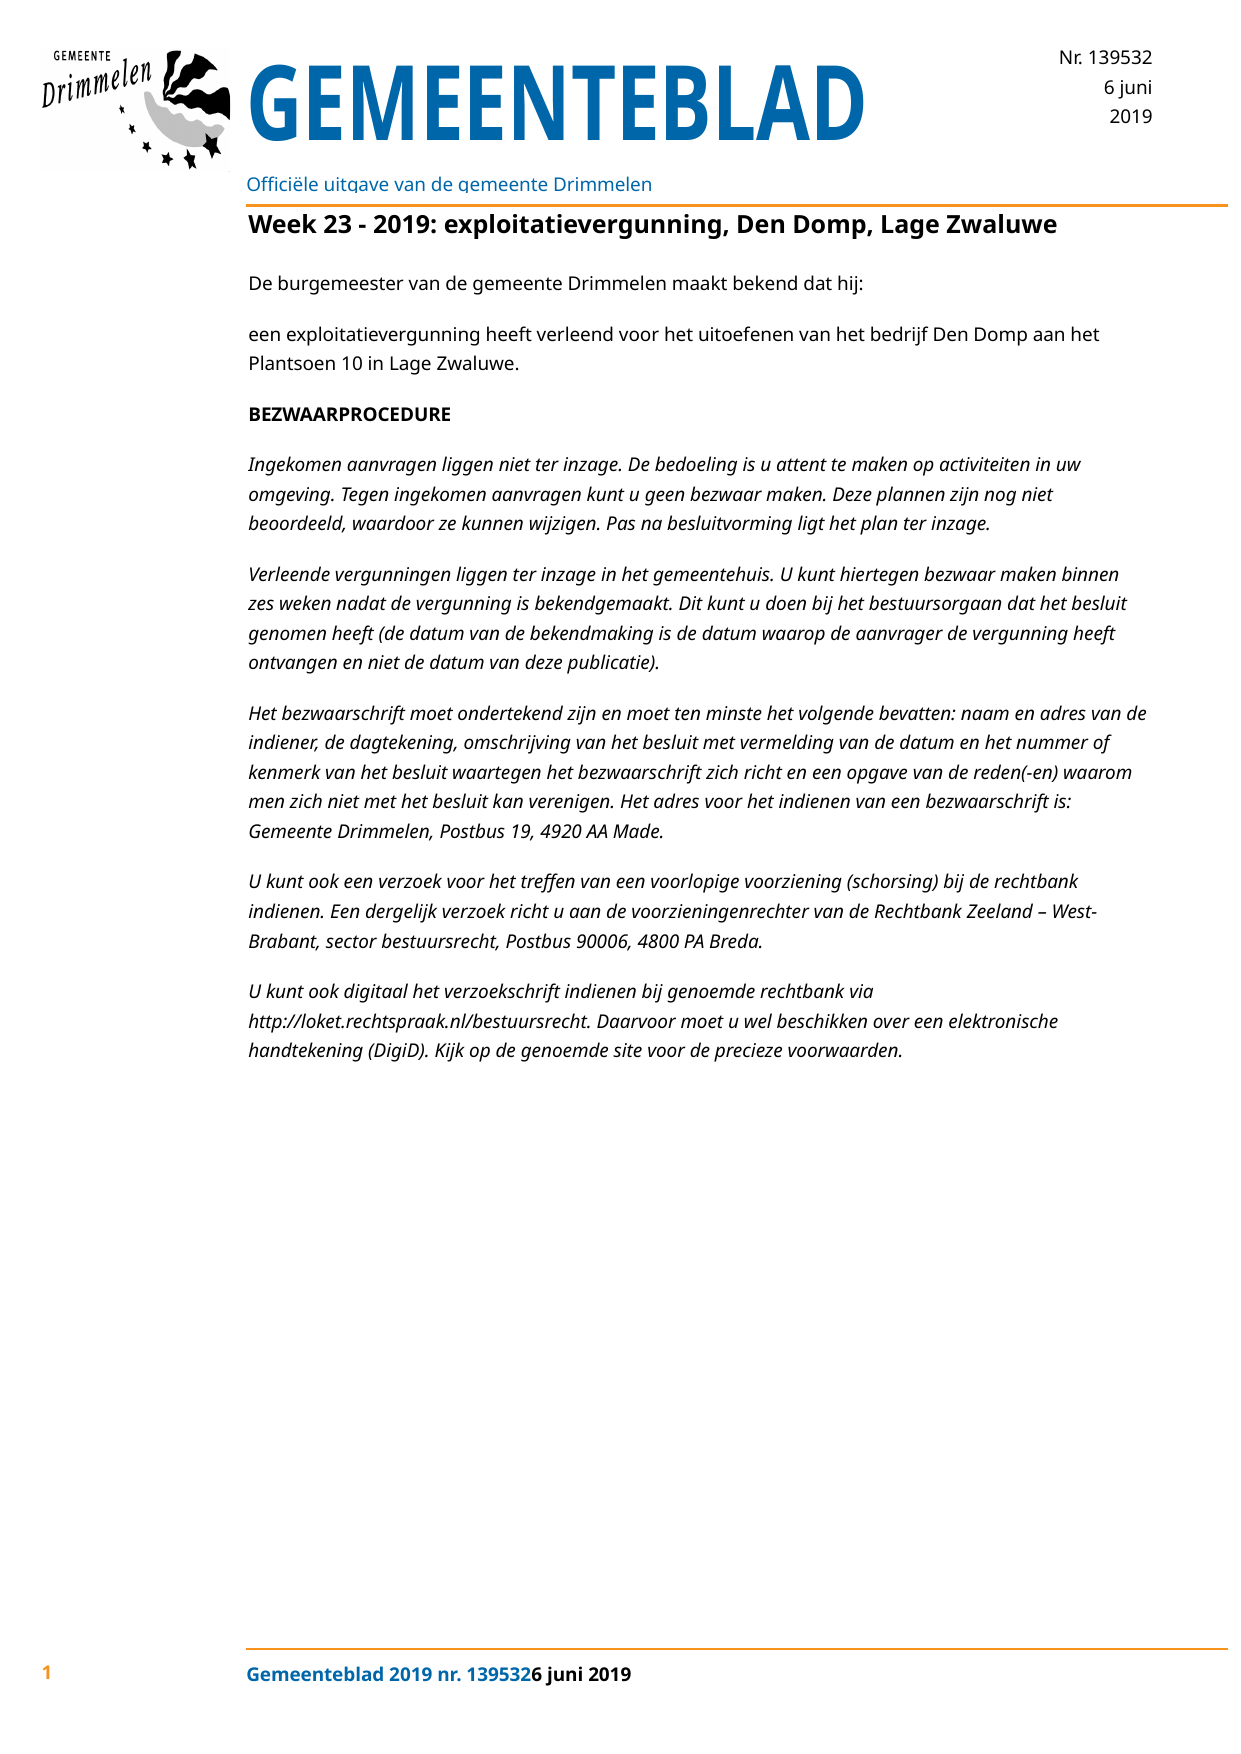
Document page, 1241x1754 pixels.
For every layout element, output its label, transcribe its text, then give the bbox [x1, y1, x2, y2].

text BEZWAARPROCEDURE [248, 401, 1152, 426]
text U kunt ook digitaal het verzoekschrift indienen bij genoemde rechtbank via http://loket.rechtspraak.nl/bestuursrecht. Daarvoor moet u wel beschikken over een elektronische handtekening (DigiD). Kijk op de genoemde site voor de precieze voorwaarden. [248, 978, 1152, 1063]
text Het bezwaarschrift moet ondertekend zijn en moet ten minste het volgende bevatten: naam en adres van de indiener, de dagtekening, omschrijving van het besluit met vermelding van de datum en het nummer of kenmerk van het besluit waartegen het bezwaarschrift zich richt en een opgave van de reden(-en) waarom men zich niet met het besluit kan verenigen. Het adres voor het indienen van een bezwaarschrift is: Gemeente Drimmelen, Postbus 19, 4920 AA Made. [248, 700, 1152, 844]
text U kunt ook een verzoek voor het treffen van een voorlopige voorziening (schorsing) bij de rechtbank indienen. Een dergelijk verzoek richt u aan de voorzieningenrechter van de Rechtbank Zeeland – West-Brabant, sector bestuursrecht, Postbus 90006, 4800 PA Breda. [248, 869, 1152, 953]
text Ingekomen aanvragen liggen niet ter inzage. De bedoeling is u attent te maken op activiteiten in uw omgeving. Tegen ingekomen aanvragen kunt u geen bezwaar maken. Deze plannen zijn nog niet beoordeeld, waardoor ze kunnen wijzigen. Pas na besluitvorming ligt het plan ter inzage. [248, 451, 1152, 536]
text De burgemeester van de gemeente Drimmelen maakt bekend dat hij: [248, 270, 1152, 296]
picture [41, 47, 231, 172]
text een exploitatievergunning heeft verleend voor het uitoefenen van het bedrijf Den Domp aan het Plantsoen 10 in Lage Zwaluwe. [248, 321, 1152, 376]
text Week 23 - 2019: exploitatievergunning, Den Domp, Lage Zwaluwe [248, 207, 1152, 241]
text Verleende vergunningen liggen ter inzage in het gemeentehuis. U kunt hiertegen bezwaar maken binnen zes weken nadat de vergunning is bekendgemaakt. Dit kunt u doen bij het bestuursorgaan dat het besluit genomen heeft (de datum van de bekendmaking is de datum waarop de aanvrager de vergunning heeft ontvangen en niet de datum van deze publicatie). [248, 561, 1152, 675]
